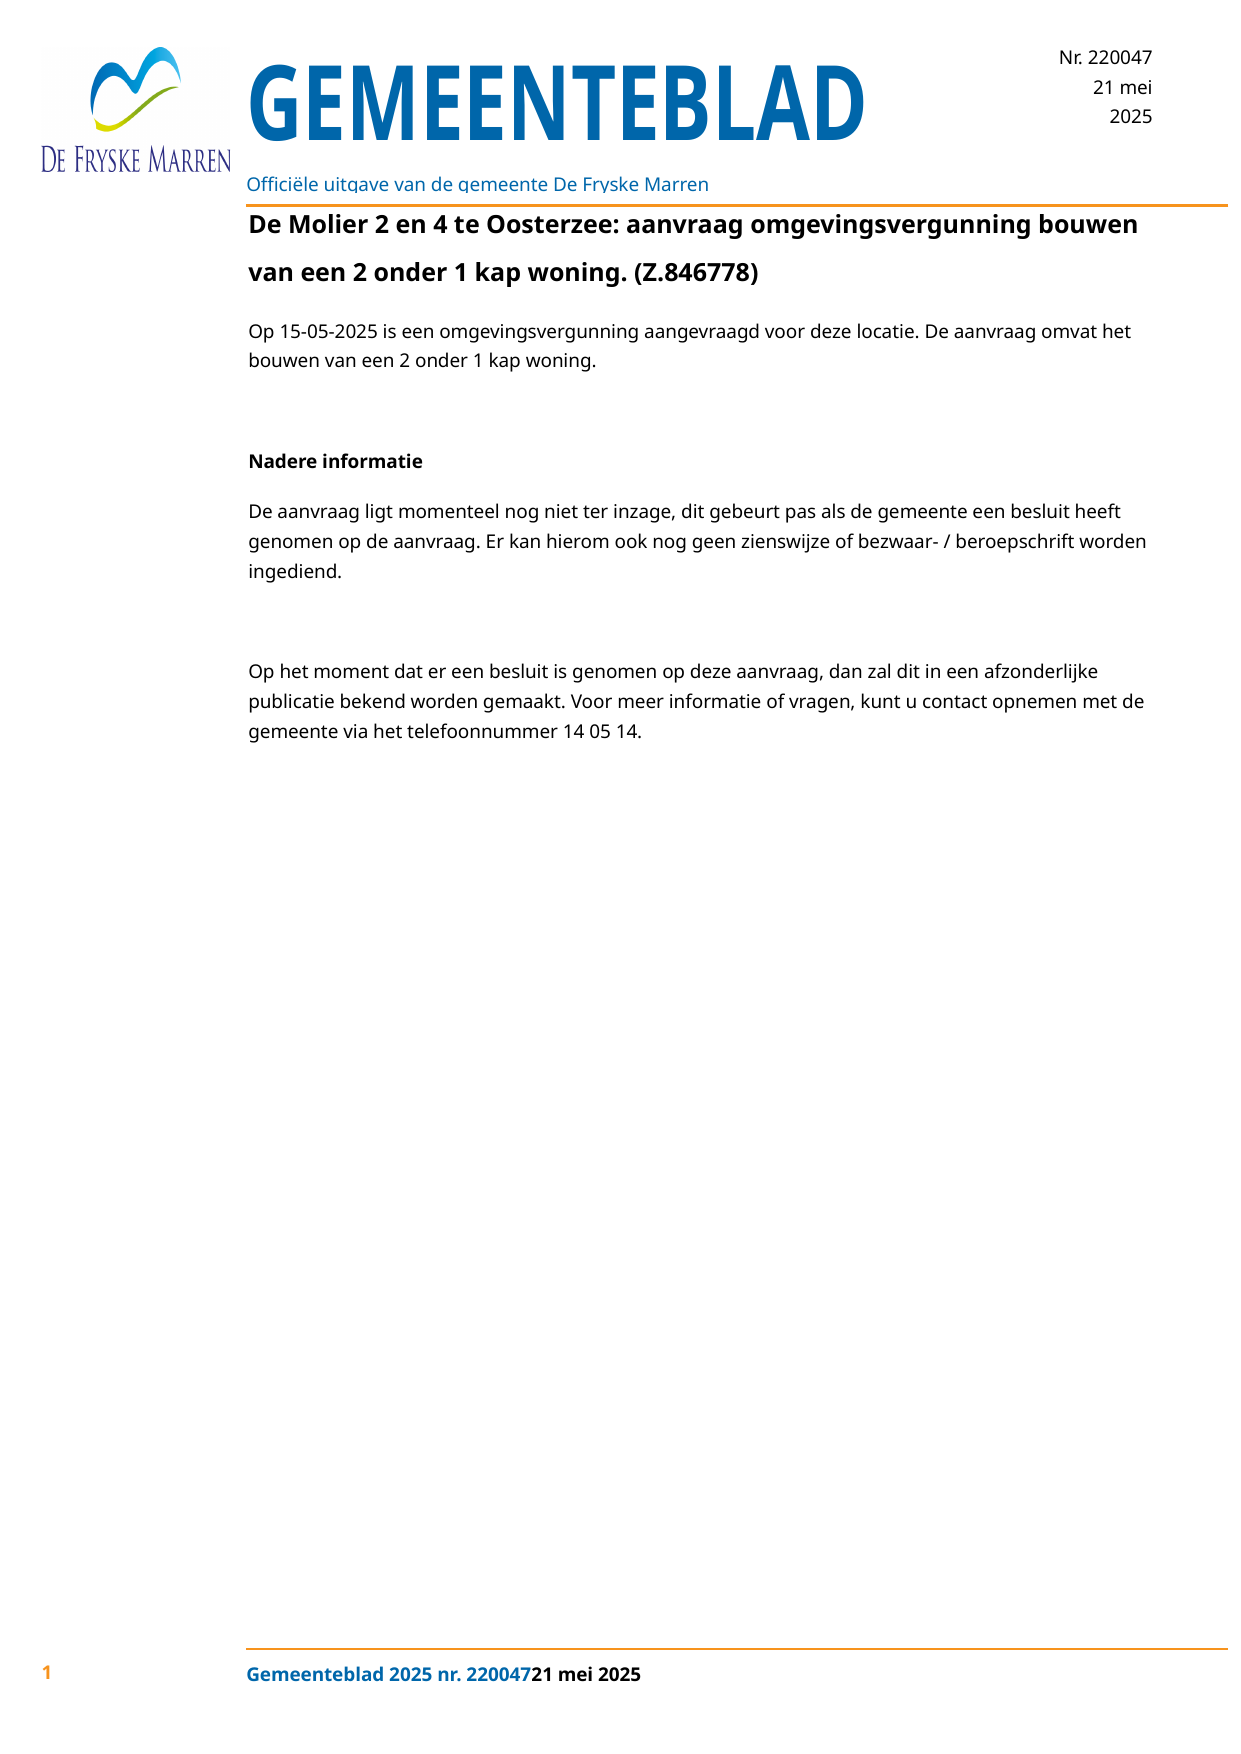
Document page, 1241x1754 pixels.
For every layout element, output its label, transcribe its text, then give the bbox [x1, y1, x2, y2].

text Op 15-05-2025 is een omgevingsvergunning aangevraagd voor deze locatie. De aanvraag omvat het bouwen van een 2 onder 1 kap woning. [248, 318, 1152, 373]
text De aanvraag ligt momenteel nog niet ter inzage, dit gebeurt pas als de gemeente een besluit heeft genomen op de aanvraag. Er kan hierom ook nog geen zienswijze of bezwaar- / beroepschrift worden ingediend. [248, 499, 1152, 584]
text Nadere informatie [248, 448, 1152, 474]
text De Molier 2 en 4 te Oosterzee: aanvraag omgevingsvergunning bouwen van een 2 onder 1 kap woning. (Z.846778) [248, 207, 1152, 288]
text Op het moment dat er een besluit is genomen op deze aanvraag, dan zal dit in een afzonderlijke publicatie bekend worden gemaakt. Voor meer informatie of vragen, kunt u contact opnemen met de gemeente via het telefoonnummer 14 05 14. [248, 659, 1152, 744]
picture [41, 47, 231, 172]
